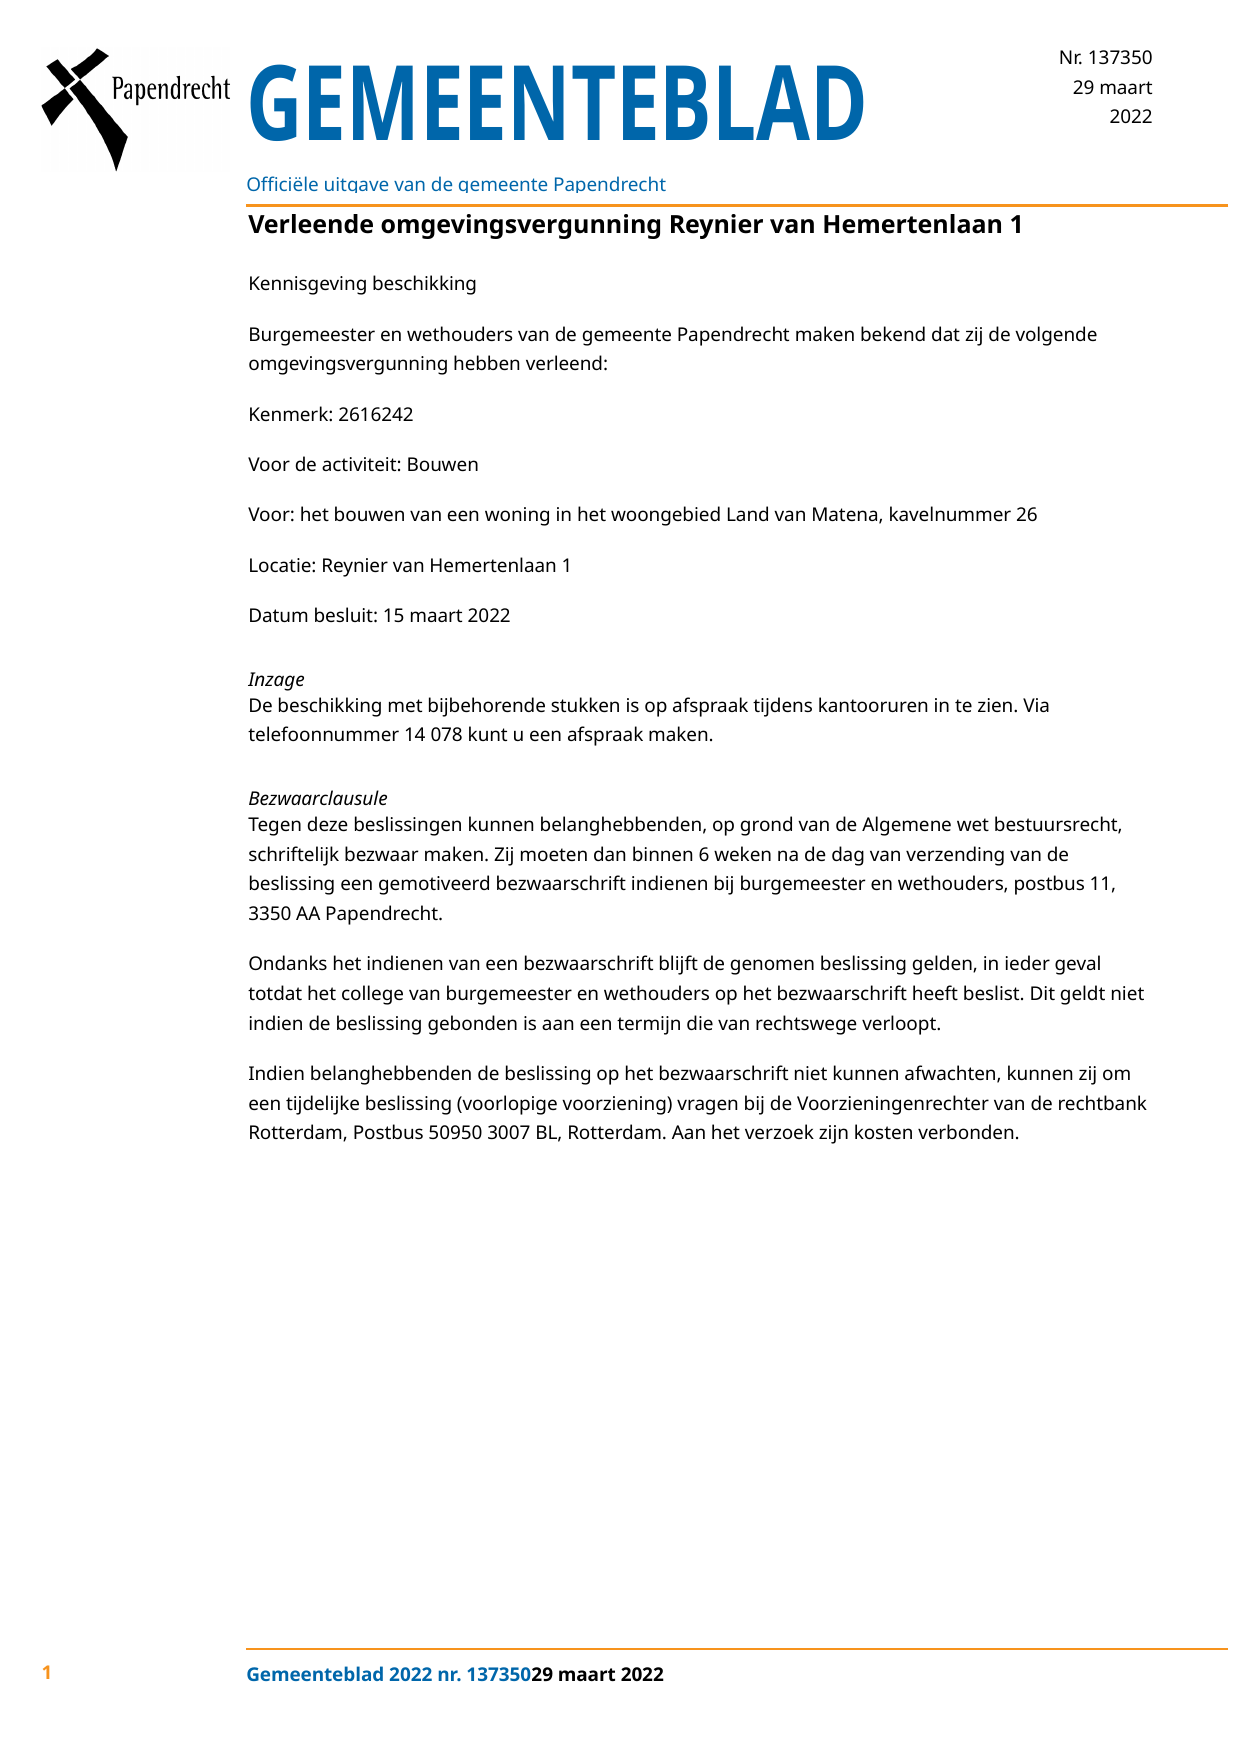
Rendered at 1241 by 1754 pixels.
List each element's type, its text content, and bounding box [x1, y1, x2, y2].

text Voor de activiteit: Bouwen [248, 451, 1152, 477]
picture [41, 47, 231, 172]
text Bezwaarclausule [248, 786, 1152, 811]
text De beschikking met bijbehorende stukken is op afspraak tijdens kantooruren in te zien. Via telefoonnummer 14 078 kunt u een afspraak maken. [248, 692, 1152, 747]
text Tegen deze beslissingen kunnen belanghebbenden, op grond van de Algemene wet bestuursrecht, schriftelijk bezwaar maken. Zij moeten dan binnen 6 weken na de dag van verzending van de beslissing een gemotiveerd bezwaarschrift indienen bij burgemeester en wethouders, postbus 11, 3350 AA Papendrecht. [248, 811, 1152, 926]
text Kennisgeving beschikking [248, 270, 1152, 296]
text Kenmerk: 2616242 [248, 401, 1152, 426]
text Ondanks het indienen van een bezwaarschrift blijft de genomen beslissing gelden, in ieder geval totdat het college van burgemeester en wethouders op het bezwaarschrift heeft beslist. Dit geldt niet indien de beslissing gebonden is aan een termijn die van rechtswege verloopt. [248, 951, 1152, 1035]
text Burgemeester en wethouders van de gemeente Papendrecht maken bekend dat zij de volgende omgevingsvergunning hebben verleend: [248, 321, 1152, 376]
text Inzage [248, 666, 1152, 692]
text Locatie: Reynier van Hemertenlaan 1 [248, 552, 1152, 578]
text Datum besluit: 15 maart 2022 [248, 602, 1152, 628]
text Voor: het bouwen van een woning in het woongebied Land van Matena, kavelnummer 26 [248, 502, 1152, 527]
text Indien belanghebbenden de beslissing op het bezwaarschrift niet kunnen afwachten, kunnen zij om een tijdelijke beslissing (voorlopige voorziening) vragen bij de Voorzieningenrechter van de rechtbank Rotterdam, Postbus 50950 3007 BL, Rotterdam. Aan het verzoek zijn kosten verbonden. [248, 1060, 1152, 1145]
text Verleende omgevingsvergunning Reynier van Hemertenlaan 1 [248, 207, 1152, 241]
